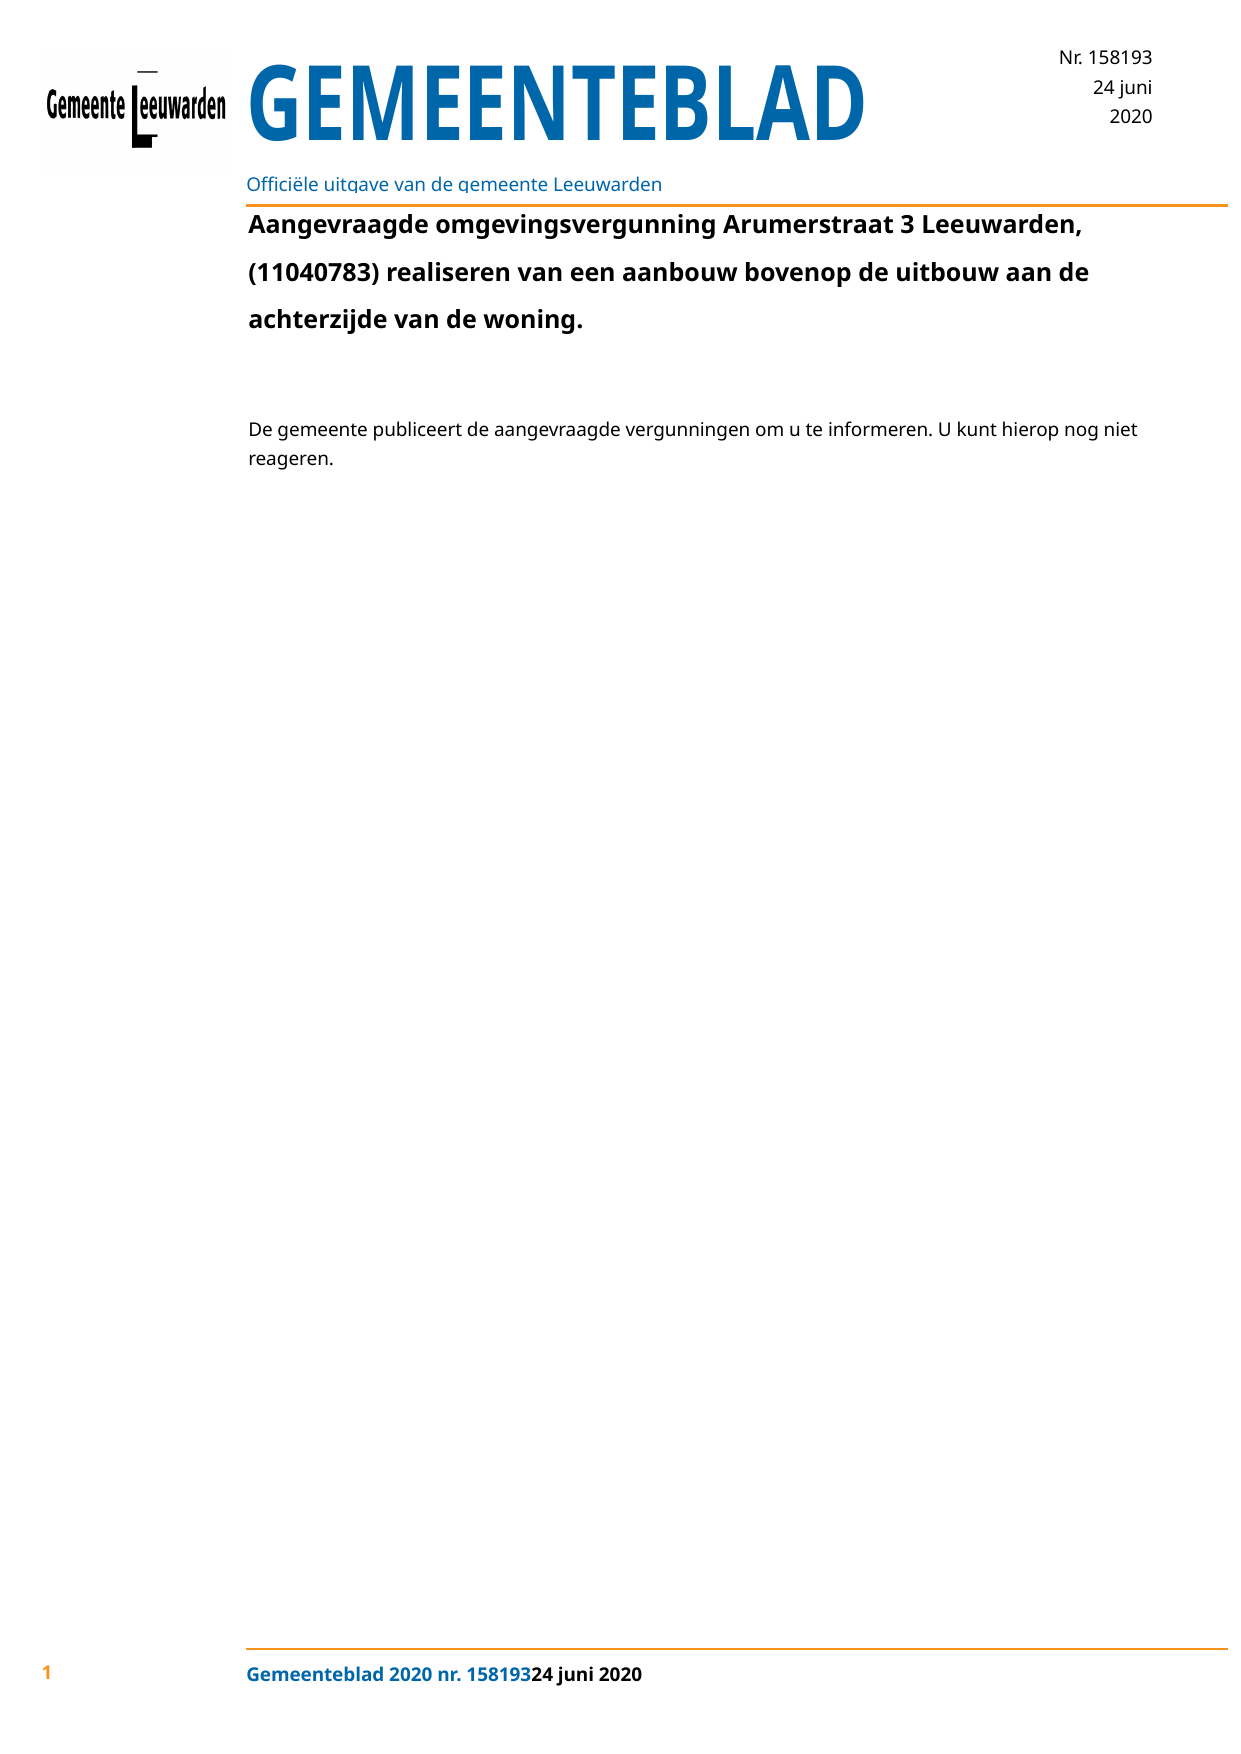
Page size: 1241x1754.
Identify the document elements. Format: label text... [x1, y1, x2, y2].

picture [41, 47, 231, 172]
text Aangevraagde omgevingsvergunning Arumerstraat 3 Leeuwarden, (11040783) realiseren van een aanbouw bovenop de uitbouw aan de achterzijde van de woning. [248, 207, 1152, 336]
text De gemeente publiceert de aangevraagde vergunningen om u te informeren. U kunt hierop nog niet reageren. [248, 416, 1152, 471]
